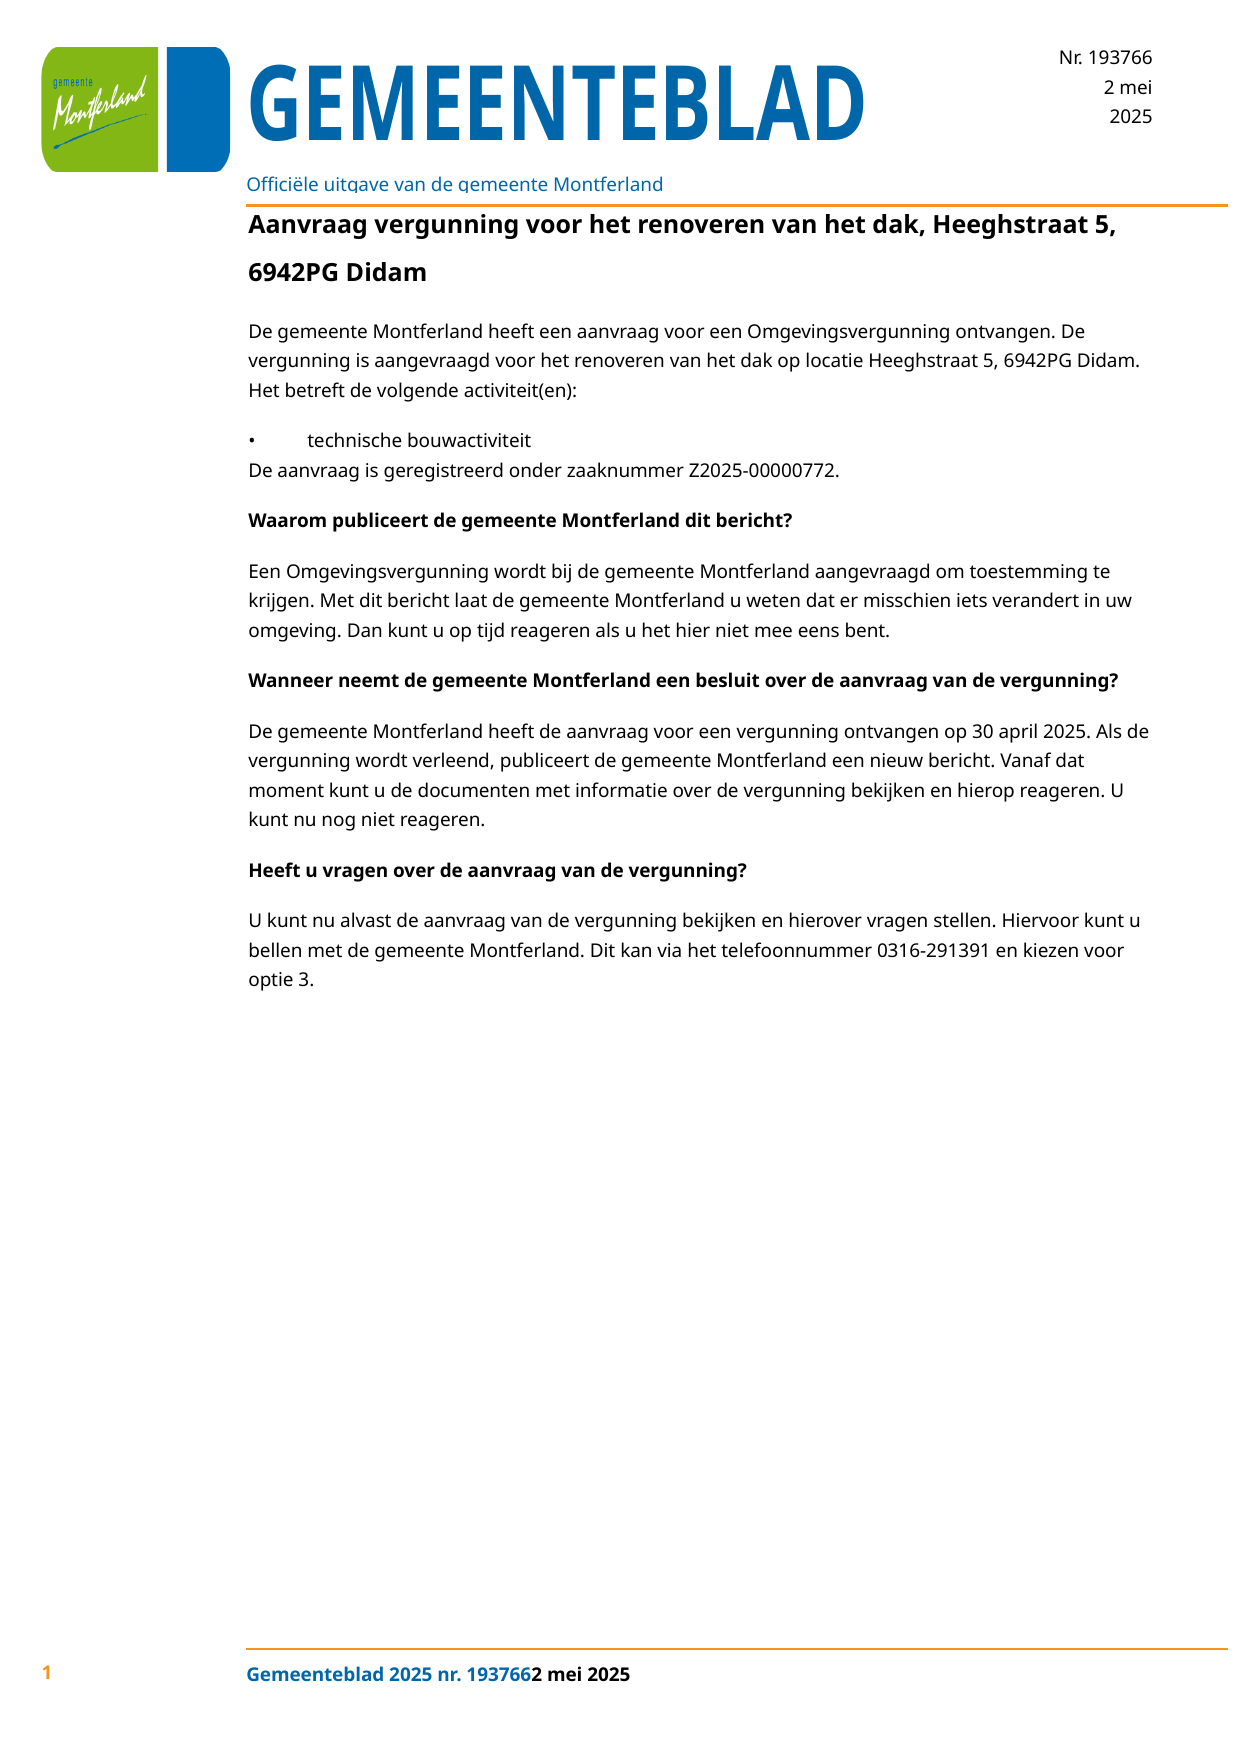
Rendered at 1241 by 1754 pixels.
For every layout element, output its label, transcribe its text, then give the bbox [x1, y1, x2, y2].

text De gemeente Montferland heeft een aanvraag voor een Omgevingsvergunning ontvangen. De vergunning is aangevraagd voor het renoveren van het dak op locatie Heeghstraat 5, 6942PG Didam. Het betreft de volgende activiteit(en): [248, 318, 1152, 403]
text Aanvraag vergunning voor het renoveren van het dak, Heeghstraat 5, 6942PG Didam [248, 207, 1152, 288]
text Wanneer neemt de gemeente Montferland een besluit over de aanvraag van de vergunning? [248, 667, 1152, 693]
text De aanvraag is geregistreerd onder zaaknummer Z2025-00000772. [248, 457, 1152, 483]
text De gemeente Montferland heeft de aanvraag voor een vergunning ontvangen op 30 april 2025. Als de vergunning wordt verleend, publiceert de gemeente Montferland een nieuw bericht. Vanaf dat moment kunt u de documenten met informatie over de vergunning bekijken en hierop reageren. U kunt nu nog niet reageren. [248, 718, 1152, 832]
text Waarom publiceert de gemeente Montferland dit bericht? [248, 507, 1152, 533]
text U kunt nu alvast de aanvraag van de vergunning bekijken en hierover vragen stellen. Hiervoor kunt u bellen met de gemeente Montferland. Dit kan via het telefoonnummer 0316-291391 en kiezen voor optie 3. [248, 907, 1152, 992]
text Een Omgevingsvergunning wordt bij de gemeente Montferland aangevraagd om toestemming te krijgen. Met dit bericht laat de gemeente Montferland u weten dat er misschien iets verandert in uw omgeving. Dan kunt u op tijd reageren als u het hier niet mee eens bent. [248, 558, 1152, 643]
list technische bouwactiviteit [248, 427, 1152, 453]
picture [41, 47, 231, 172]
text Heeft u vragen over de aanvraag van de vergunning? [248, 857, 1152, 883]
